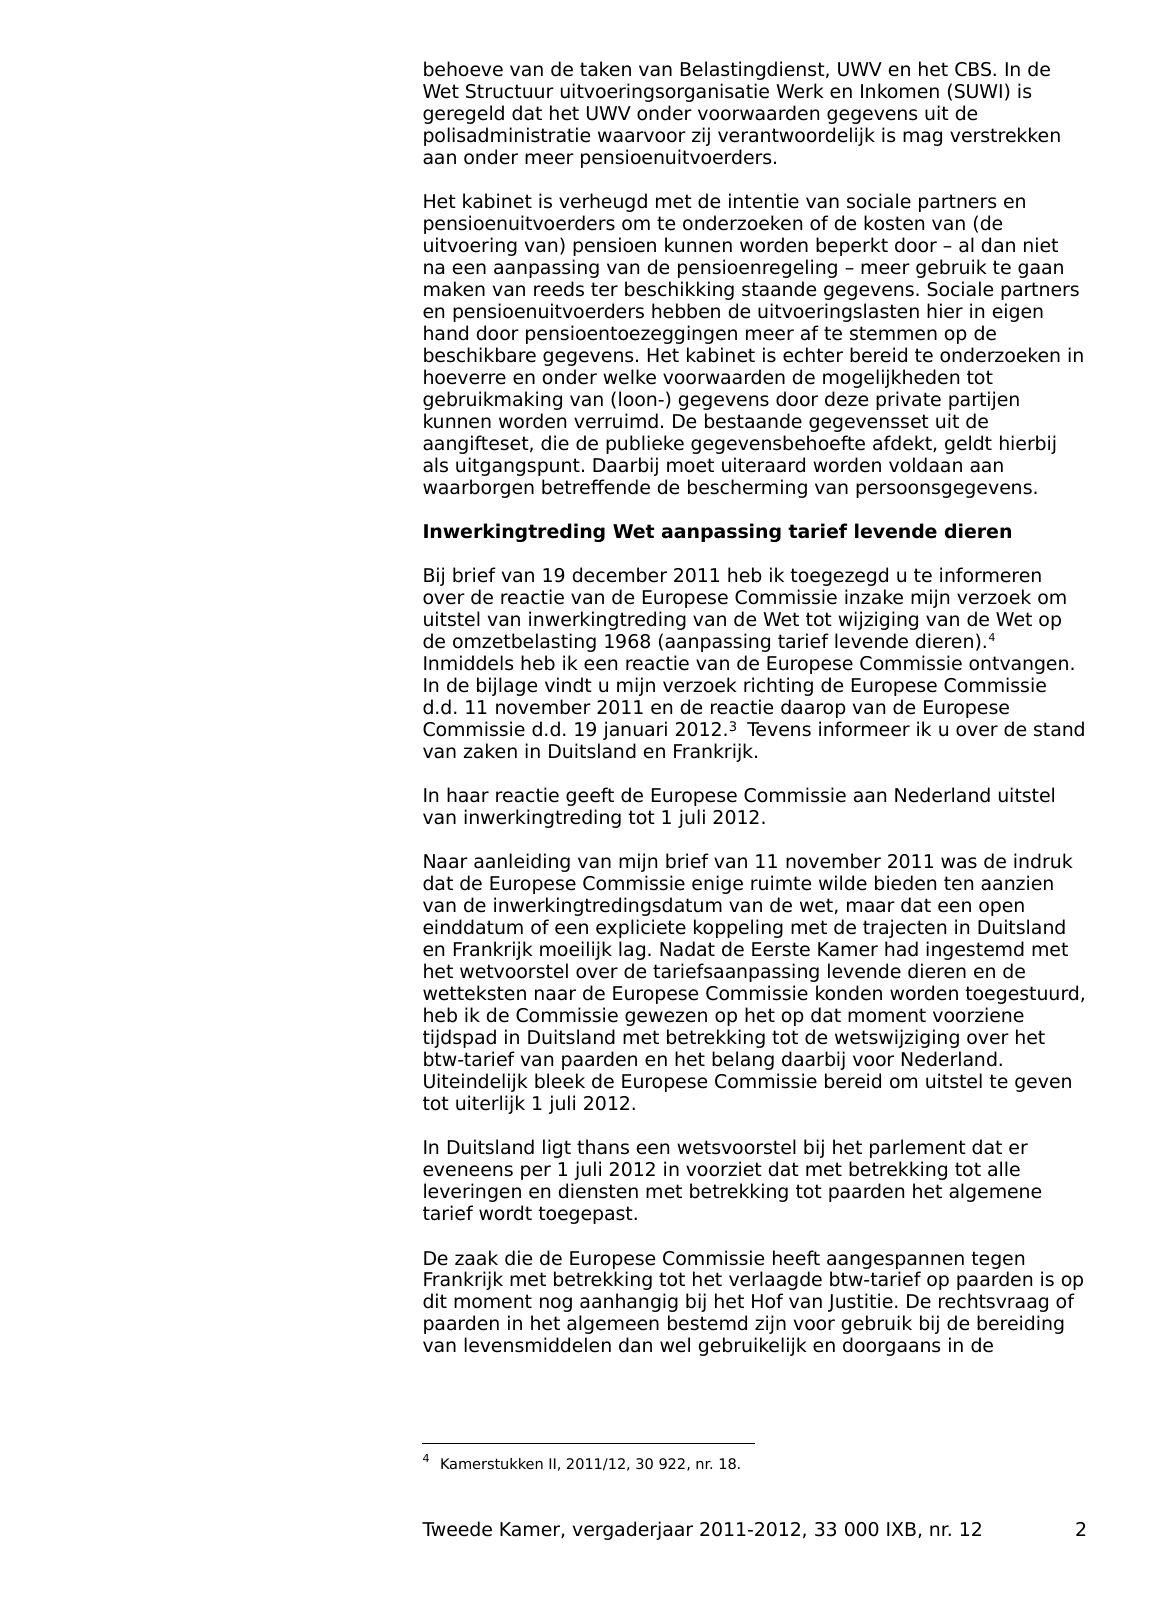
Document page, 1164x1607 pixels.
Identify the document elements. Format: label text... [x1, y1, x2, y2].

text Kamerstukken II, 2011/12, 30 922, nr. 18. [422, 1452, 1087, 1474]
text Naar aanleiding van mijn brief van 11 november 2011 was de indruk dat de Europese Commissie enige ruimte wilde bieden ten aanzien van de inwerkingtredingsdatum van de wet, maar dat een open einddatum of een expliciete koppeling met de trajecten in Duitsland en Frankrijk moeilijk lag. Nadat de Eerste Kamer had ingestemd met het wetvoorstel over de tariefsaanpassing levende dieren en de wetteksten naar de Europese Commissie konden worden toegestuurd, heb ik de Commissie gewezen op het op dat moment voorziene tijdspad in Duitsland met betrekking tot de wetswijziging over het btw-tarief van paarden en het belang daarbij voor Nederland. Uiteindelijk bleek de Europese Commissie bereid om uitstel te geven tot uiterlijk 1 juli 2012. [422, 851, 1087, 1115]
text De zaak die de Europese Commissie heeft aangespannen tegen Frankrijk met betrekking tot het verlaagde btw-tarief op paarden is op dit moment nog aanhangig bij het Hof van Justitie. De rechtsvraag of paarden in het algemeen bestemd zijn voor gebruik bij de bereiding van levensmiddelen dan wel gebruikelijk en doorgaans in de [422, 1247, 1087, 1357]
text In haar reactie geeft de Europese Commissie aan Nederland uitstel van inwerkingtreding tot 1 juli 2012. [422, 785, 1087, 829]
text Bij brief van 19 december 2011 heb ik toegezegd u te informeren over de reactie van de Europese Commissie inzake mijn verzoek om uitstel van inwerkingtreding van de Wet tot wijziging van de Wet op de omzetbelasting 1968 (aanpassing tarief levende dieren). Inmiddels heb ik een reactie van de Europese Commissie ontvangen. In de bijlage vindt u mijn verzoek richting de Europese Commissie d.d. 11 november 2011 en de reactie daarop van de Europese Commissie d.d. 19 januari 2012.3 Tevens informeer ik u over de stand van zaken in Duitsland en Frankrijk. [422, 565, 1087, 763]
text behoeve van de taken van Belastingdienst, UWV en het CBS. In de Wet Structuur uitvoeringsorganisatie Werk en Inkomen (SUWI) is geregeld dat het UWV onder voorwaarden gegevens uit de polisadministratie waarvoor zij verantwoordelijk is mag verstrekken aan onder meer pensioenuitvoerders. [422, 59, 1087, 169]
text Het kabinet is verheugd met de intentie van sociale partners en pensioenuitvoerders om te onderzoeken of de kosten van (de uitvoering van) pensioen kunnen worden beperkt door – al dan niet na een aanpassing van de pensioenregeling – meer gebruik te gaan maken van reeds ter beschikking staande gegevens. Sociale partners en pensioenuitvoerders hebben de uitvoeringslasten hier in eigen hand door pensioentoezeggingen meer af te stemmen op de beschikbare gegevens. Het kabinet is echter bereid te onderzoeken in hoeverre en onder welke voorwaarden de mogelijkheden tot gebruikmaking van (loon-) gegevens door deze private partijen kunnen worden verruimd. De bestaande gegevensset uit de aangifteset, die de publieke gegevensbehoefte afdekt, geldt hierbij als uitgangspunt. Daarbij moet uiteraard worden voldaan aan waarborgen betreffende de bescherming van persoonsgegevens. [422, 191, 1087, 499]
text In Duitsland ligt thans een wetsvoorstel bij het parlement dat er eveneens per 1 juli 2012 in voorziet dat met betrekking tot alle leveringen en diensten met betrekking tot paarden het algemene tarief wordt toegepast. [422, 1137, 1087, 1225]
subtitle Inwerkingtreding Wet aanpassing tarief levende dieren [422, 521, 1087, 543]
